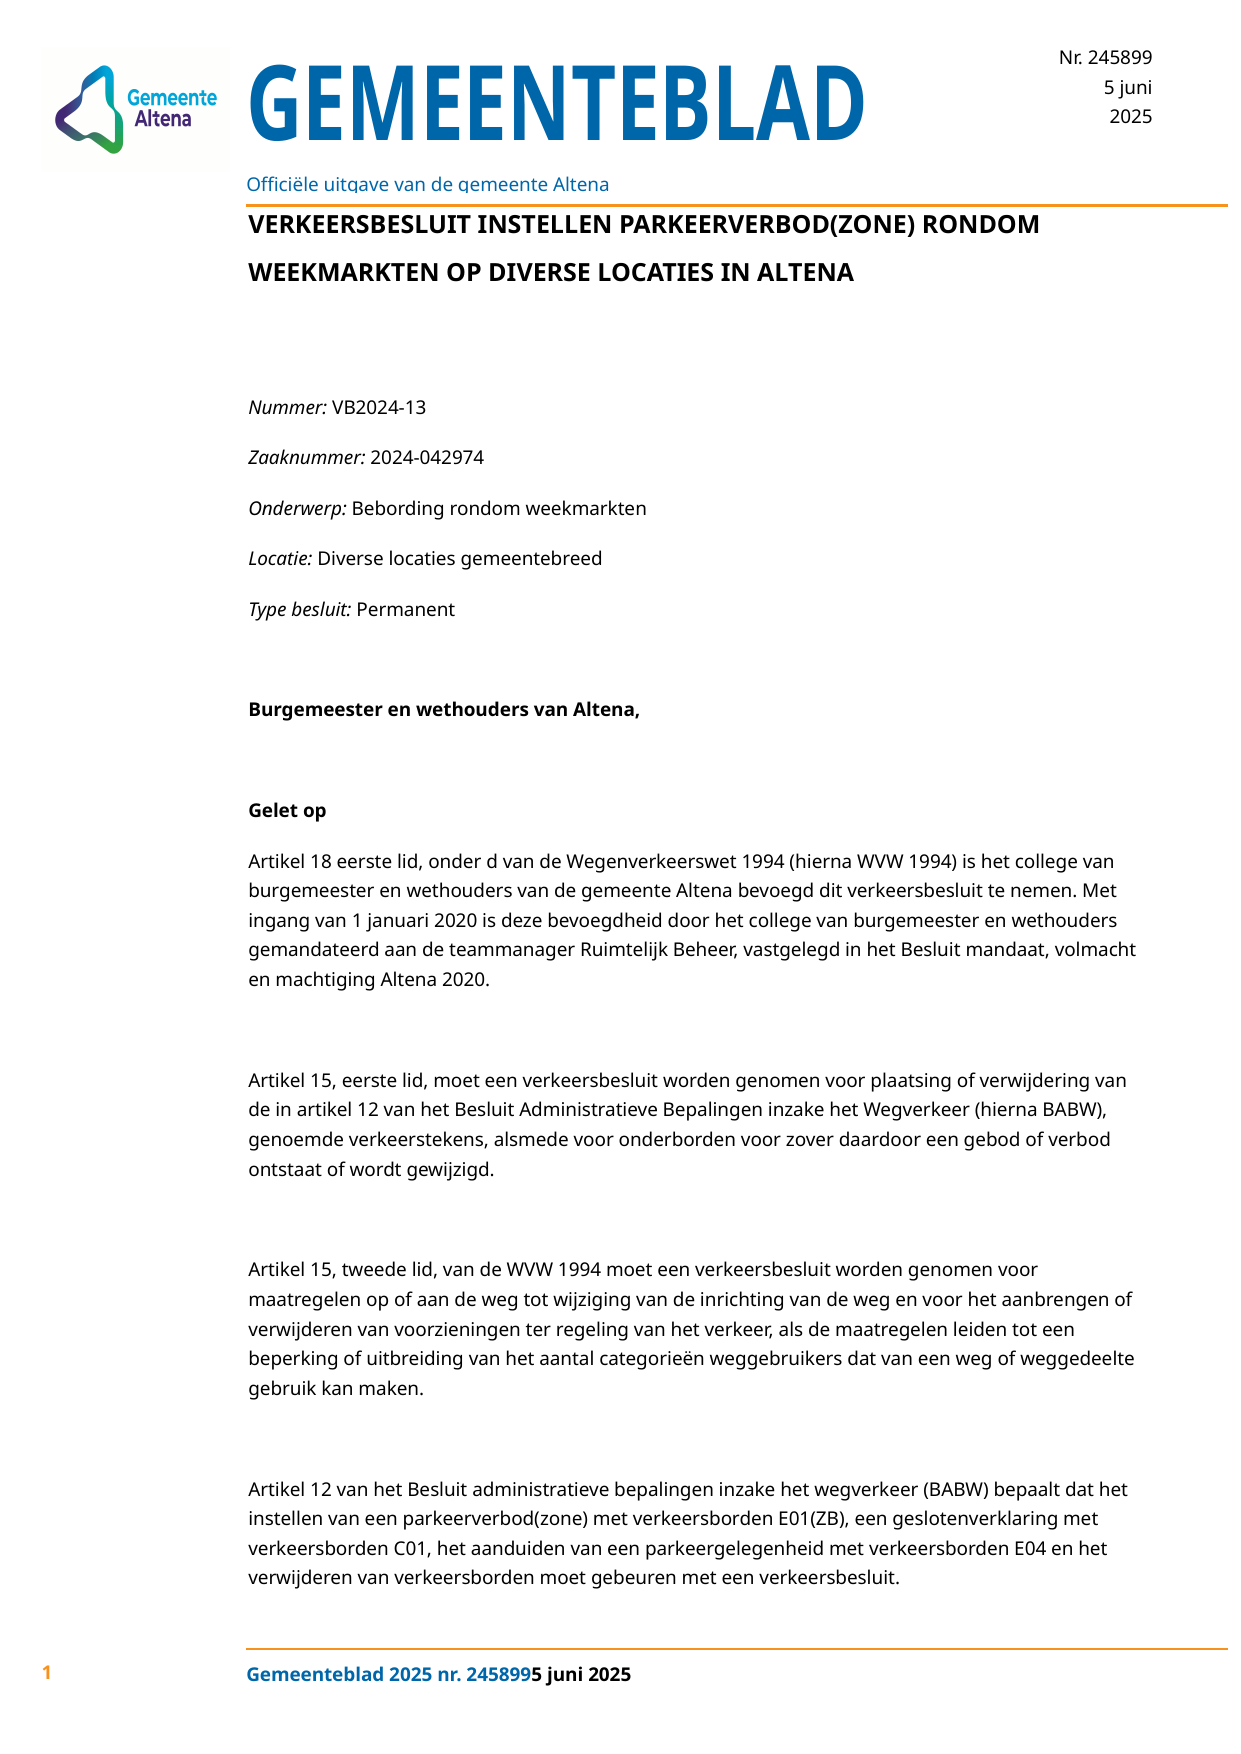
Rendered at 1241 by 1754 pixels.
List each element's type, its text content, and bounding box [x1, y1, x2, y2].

text Type besluit: Permanent [248, 596, 1152, 621]
text Nummer: VB2024-13 [248, 394, 1152, 420]
text Onderwerp: Bebording rondom weekmarkten [248, 495, 1152, 521]
picture [41, 47, 231, 172]
text Gelet op [248, 797, 1152, 823]
text Zaaknummer: 2024-042974 [248, 444, 1152, 470]
text Artikel 15, tweede lid, van de WVW 1994 moet een verkeersbesluit worden genomen voor maatregelen op of aan de weg tot wijziging van de inrichting van de weg en voor het aanbrengen of verwijderen van voorzieningen ter regeling van het verkeer, als de maatregelen leiden tot een beperking of uitbreiding van het aantal categorieën weggebruikers dat van een weg of weggedeelte gebruik kan maken. [248, 1257, 1152, 1401]
text Artikel 15, eerste lid, moet een verkeersbesluit worden genomen voor plaatsing of verwijdering van de in artikel 12 van het Besluit Administratieve Bepalingen inzake het Wegverkeer (hierna BABW), genoemde verkeerstekens, alsmede voor onderborden voor zover daardoor een gebod of verbod ontstaat of wordt gewijzigd. [248, 1067, 1152, 1181]
text Burgemeester en wethouders van Altena, [248, 697, 1152, 722]
text Artikel 12 van het Besluit administratieve bepalingen inzake het wegverkeer (BABW) bepaalt dat het instellen van een parkeerverbod(zone) met verkeersborden E01(ZB), een geslotenverklaring met verkeersborden C01, het aanduiden van een parkeergelegenheid met verkeersborden E04 en het verwijderen van verkeersborden moet gebeuren met een verkeersbesluit. [248, 1476, 1152, 1590]
text Locatie: Diverse locaties gemeentebreed [248, 545, 1152, 571]
text VERKEERSBESLUIT INSTELLEN PARKEERVERBOD(ZONE) RONDOM WEEKMARKTEN OP DIVERSE LOCATIES IN ALTENA [248, 207, 1152, 288]
text Artikel 18 eerste lid, onder d van de Wegenverkeerswet 1994 (hierna WVW 1994) is het college van burgemeester en wethouders van de gemeente Altena bevoegd dit verkeersbesluit te nemen. Met ingang van 1 januari 2020 is deze bevoegdheid door het college van burgemeester en wethouders gemandateerd aan de teammanager Ruimtelijk Beheer, vastgelegd in het Besluit mandaat, volmacht en machtiging Altena 2020. [248, 848, 1152, 992]
